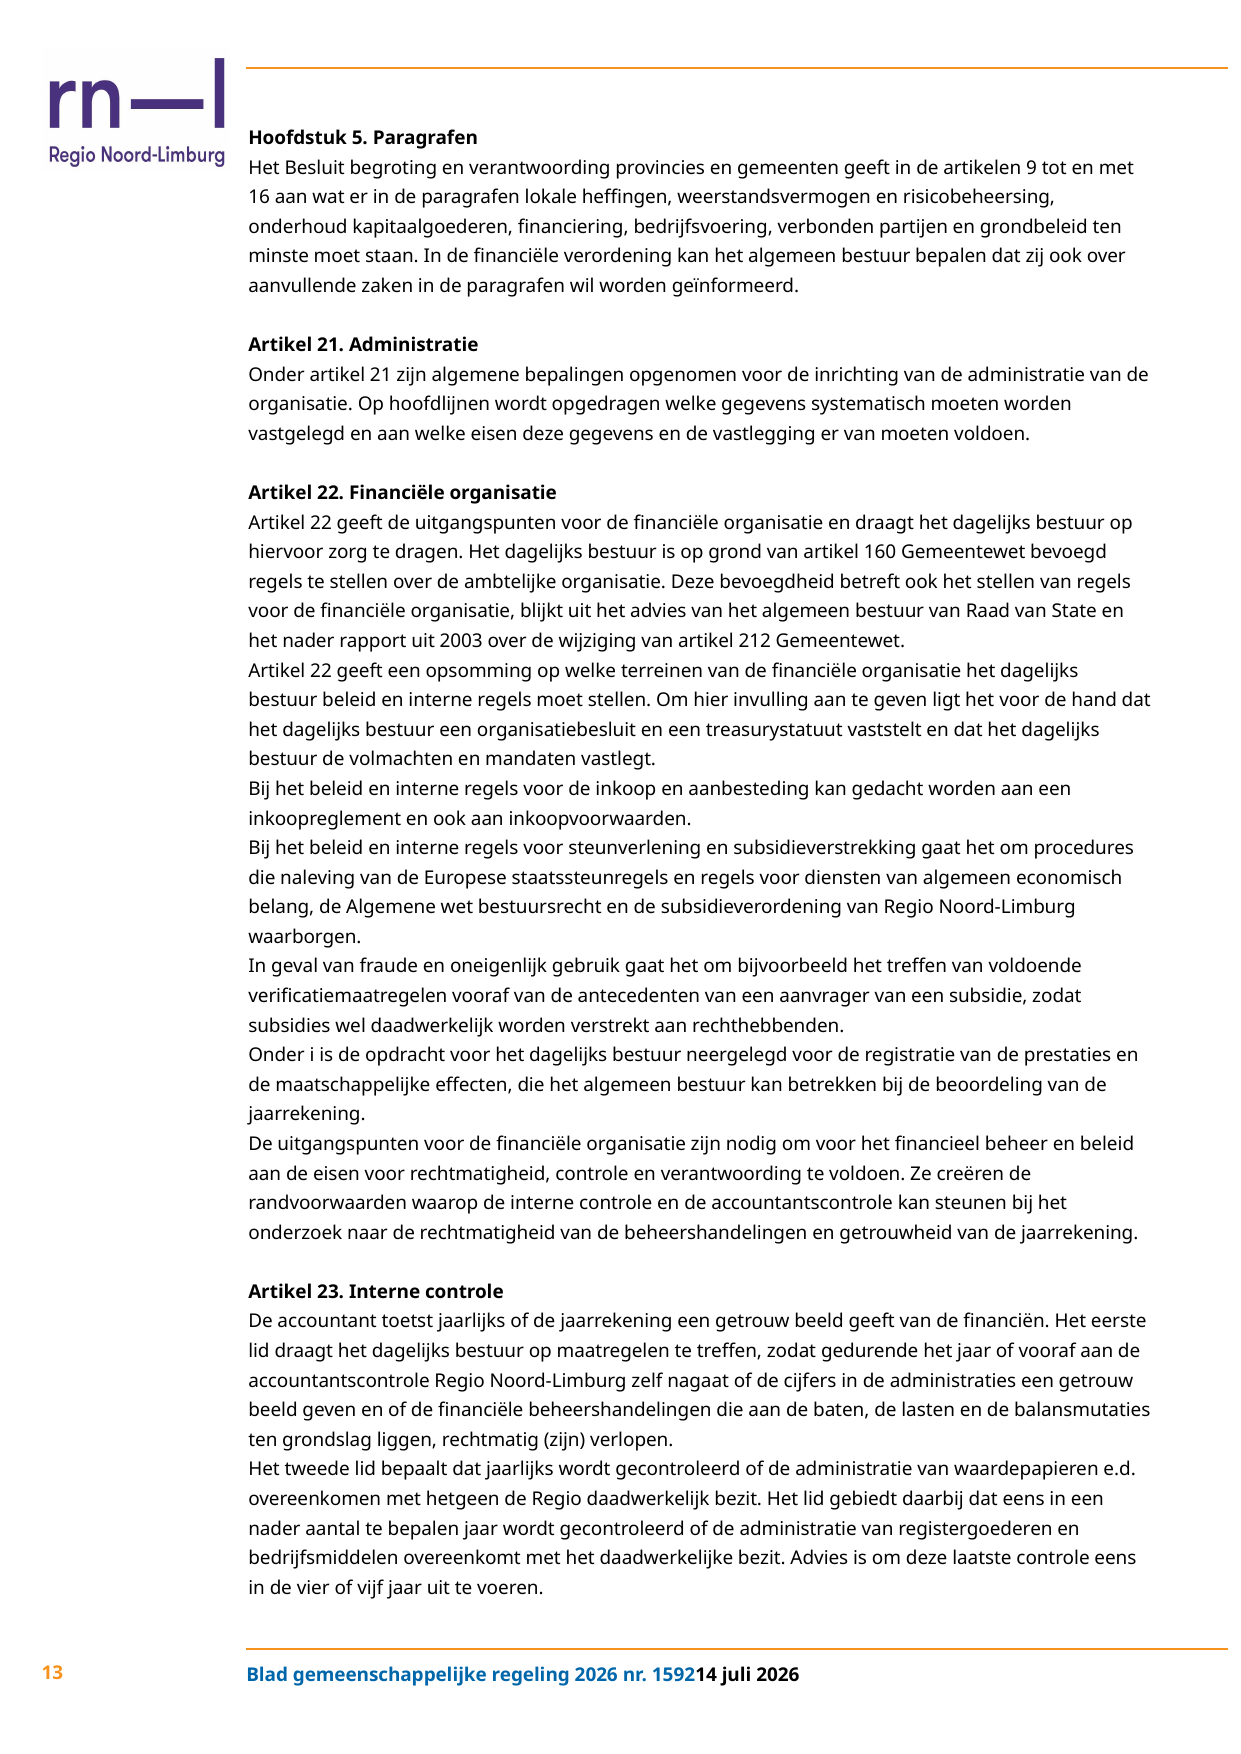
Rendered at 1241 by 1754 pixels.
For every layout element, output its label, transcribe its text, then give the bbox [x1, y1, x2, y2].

text Onder artikel 21 zijn algemene bepalingen opgenomen voor de inrichting van de administratie van de organisatie. Op hoofdlijnen wordt opgedragen welke gegevens systematisch moeten worden vastgelegd en aan welke eisen deze gegevens en de vastlegging er van moeten voldoen. [248, 361, 1152, 446]
text In geval van fraude en oneigenlijk gebruik gaat het om bijvoorbeeld het treffen van voldoende verificatiemaatregelen vooraf van de antecedenten van een aanvrager van een subsidie, zodat subsidies wel daadwerkelijk worden verstrekt aan rechthebbenden. [248, 953, 1152, 1038]
text Het tweede lid bepaalt dat jaarlijks wordt gecontroleerd of de administratie van waardepapieren e.d. overeenkomen met hetgeen de Regio daadwerkelijk bezit. Het lid gebiedt daarbij dat eens in een nader aantal te bepalen jaar wordt gecontroleerd of de administratie van registergoederen en bedrijfsmiddelen overeenkomt met het daadwerkelijke bezit. Advies is om deze laatste controle eens in de vier of vijf jaar uit te voeren. [248, 1456, 1152, 1600]
picture [41, 47, 231, 172]
text Artikel 22 geeft een opsomming op welke terreinen van de financiële organisatie het dagelijks bestuur beleid en interne regels moet stellen. Om hier invulling aan te geven ligt het voor de hand dat het dagelijks bestuur een organisatiebesluit en een treasurystatuut vaststelt en dat het dagelijks bestuur de volmachten en mandaten vastlegt. [248, 657, 1152, 771]
text Het Besluit begroting en verantwoording provincies en gemeenten geeft in de artikelen 9 tot en met 16 aan wat er in de paragrafen lokale heffingen, weerstandsvermogen en risicobeheersing, onderhoud kapitaalgoederen, financiering, bedrijfsvoering, verbonden partijen en grondbeleid ten minste moet staan. In de financiële verordening kan het algemeen bestuur bepalen dat zij ook over aanvullende zaken in de paragrafen wil worden geïnformeerd. [248, 154, 1152, 298]
text Hoofdstuk 5. Paragrafen [248, 124, 1152, 150]
text Artikel 22 geeft de uitgangspunten voor de financiële organisatie en draagt het dagelijks bestuur op hiervoor zorg te dragen. Het dagelijks bestuur is op grond van artikel 160 Gemeentewet bevoegd regels te stellen over de ambtelijke organisatie. Deze bevoegdheid betreft ook het stellen van regels voor de financiële organisatie, blijkt uit het advies van het algemeen bestuur van Raad van State en het nader rapport uit 2003 over de wijziging van artikel 212 Gemeentewet. [248, 509, 1152, 653]
text De accountant toetst jaarlijks of de jaarrekening een getrouw beeld geeft van de financiën. Het eerste lid draagt het dagelijks bestuur op maatregelen te treffen, zodat gedurende het jaar of vooraf aan de accountantscontrole Regio Noord-Limburg zelf nagaat of de cijfers in de administraties een getrouw beeld geven en of de financiële beheershandelingen die aan de baten, de lasten en de balansmutaties ten grondslag liggen, rechtmatig (zijn) verlopen. [248, 1308, 1152, 1452]
text Artikel 23. Interne controle [248, 1278, 1152, 1304]
text Artikel 22. Financiële organisatie [248, 479, 1152, 505]
text Onder i is de opdracht voor het dagelijks bestuur neergelegd voor de registratie van de prestaties en de maatschappelijke effecten, die het algemeen bestuur kan betrekken bij de beoordeling van de jaarrekening. [248, 1041, 1152, 1126]
text Bij het beleid en interne regels voor steunverlening en subsidieverstrekking gaat het om procedures die naleving van de Europese staatssteunregels en regels voor diensten van algemeen economisch belang, de Algemene wet bestuursrecht en de subsidieverordening van Regio Noord-Limburg waarborgen. [248, 834, 1152, 949]
text Bij het beleid en interne regels voor de inkoop en aanbesteding kan gedacht worden aan een inkoopreglement en ook aan inkoopvoorwaarden. [248, 775, 1152, 831]
text De uitgangspunten voor de financiële organisatie zijn nodig om voor het financieel beheer en beleid aan de eisen voor rechtmatigheid, controle en verantwoording te voldoen. Ze creëren de randvoorwaarden waarop de interne controle en de accountantscontrole kan steunen bij het onderzoek naar de rechtmatigheid van de beheershandelingen en getrouwheid van de jaarrekening. [248, 1130, 1152, 1245]
text Artikel 21. Administratie [248, 331, 1152, 357]
